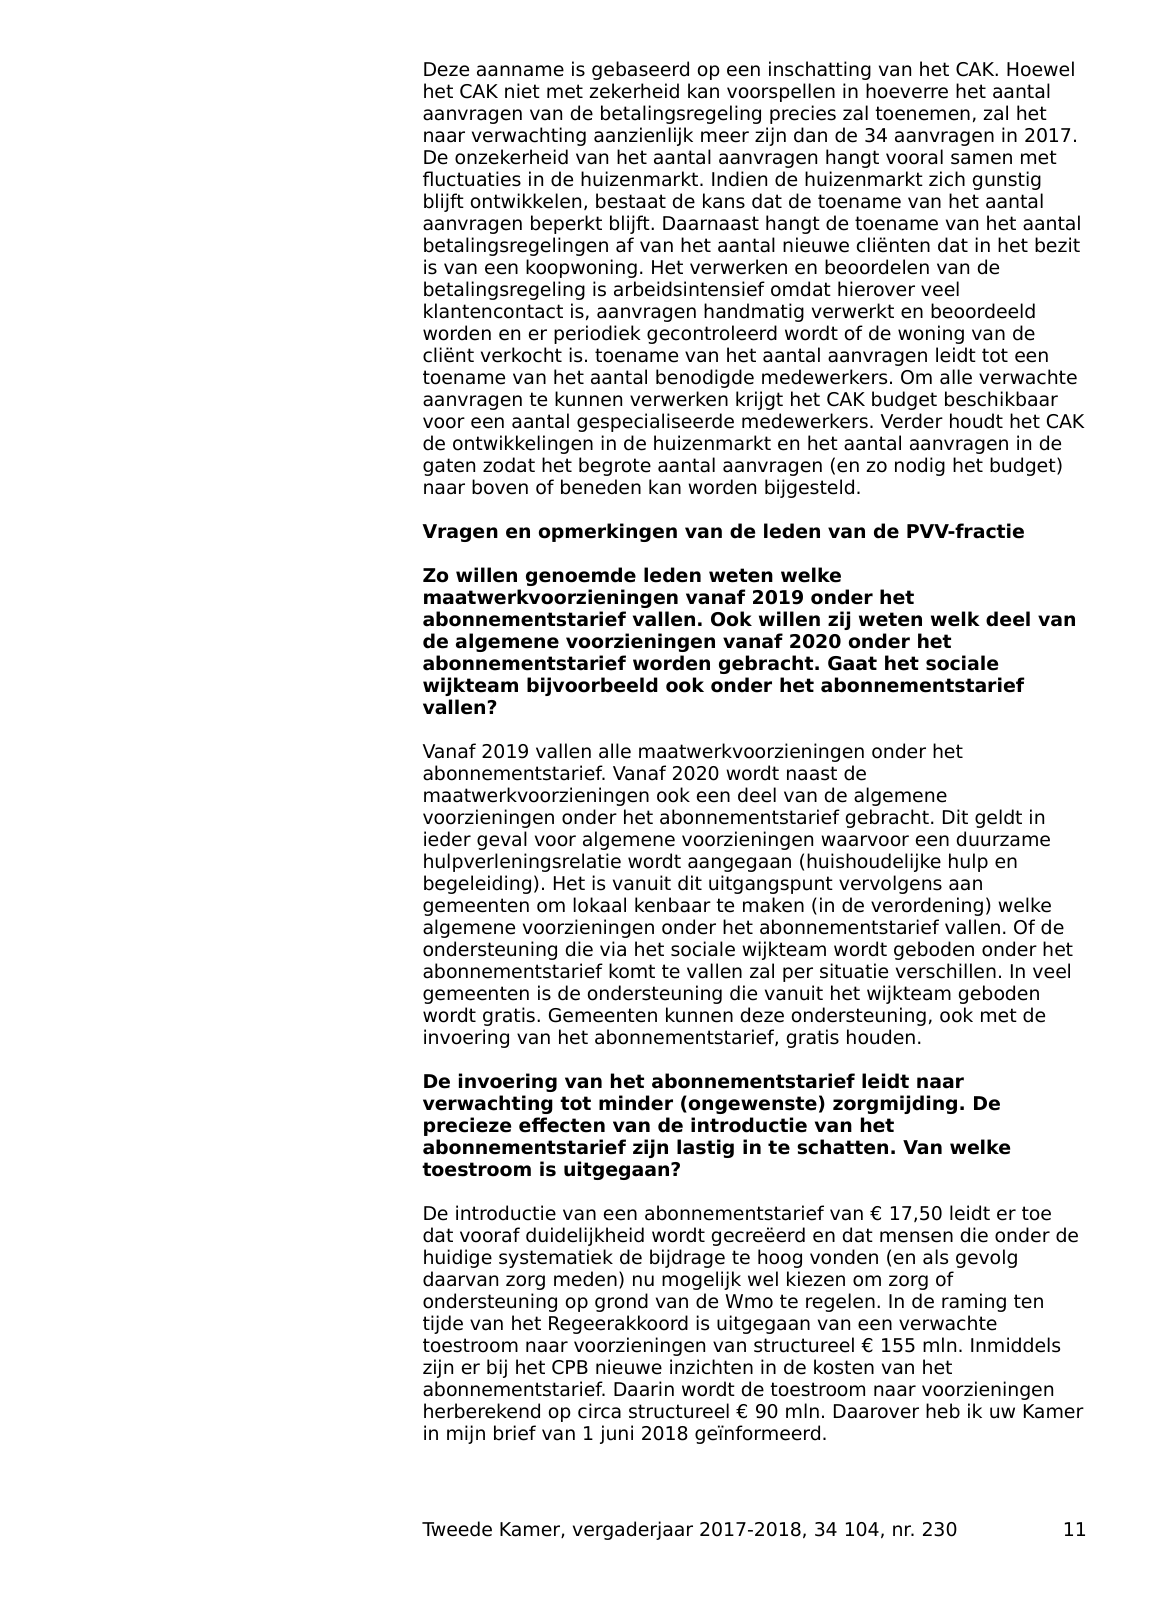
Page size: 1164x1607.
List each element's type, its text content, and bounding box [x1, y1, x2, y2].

text Deze aanname is gebaseerd op een inschatting van het CAK. Hoewel het CAK niet met zekerheid kan voorspellen in hoeverre het aantal aanvragen van de betalingsregeling precies zal toenemen, zal het naar verwachting aanzienlijk meer zijn dan de 34 aanvragen in 2017. De onzekerheid van het aantal aanvragen hangt vooral samen met fluctuaties in de huizenmarkt. Indien de huizenmarkt zich gunstig blijft ontwikkelen, bestaat de kans dat de toename van het aantal aanvragen beperkt blijft. Daarnaast hangt de toename van het aantal betalingsregelingen af van het aantal nieuwe cliënten dat in het bezit is van een koopwoning. Het verwerken en beoordelen van de betalingsregeling is arbeidsintensief omdat hierover veel klantencontact is, aanvragen handmatig verwerkt en beoordeeld worden en er periodiek gecontroleerd wordt of de woning van de cliënt verkocht is. toename van het aantal aanvragen leidt tot een toename van het aantal benodigde medewerkers. Om alle verwachte aanvragen te kunnen verwerken krijgt het CAK budget beschikbaar voor een aantal gespecialiseerde medewerkers. Verder houdt het CAK de ontwikkelingen in de huizenmarkt en het aantal aanvragen in de gaten zodat het begrote aantal aanvragen (en zo nodig het budget) naar boven of beneden kan worden bijgesteld. [422, 59, 1087, 499]
text De invoering van het abonnementstarief leidt naar verwachting tot minder (ongewenste) zorgmijding. De precieze effecten van de introductie van het abonnementstarief zijn lastig in te schatten. Van welke toestroom is uitgegaan? [422, 1071, 1087, 1181]
text Zo willen genoemde leden weten welke maatwerkvoorzieningen vanaf 2019 onder het abonnementstarief vallen. Ook willen zij weten welk deel van de algemene voorzieningen vanaf 2020 onder het abonnementstarief worden gebracht. Gaat het sociale wijkteam bijvoorbeeld ook onder het abonnementstarief vallen? [422, 565, 1087, 719]
subtitle Vragen en opmerkingen van de leden van de PVV-fractie [422, 521, 1087, 543]
text De introductie van een abonnementstarief van € 17,50 leidt er toe dat vooraf duidelijkheid wordt gecreëerd en dat mensen die onder de huidige systematiek de bijdrage te hoog vonden (en als gevolg daarvan zorg meden) nu mogelijk wel kiezen om zorg of ondersteuning op grond van de Wmo te regelen. In de raming ten tijde van het Regeerakkoord is uitgegaan van een verwachte toestroom naar voorzieningen van structureel € 155 mln. Inmiddels zijn er bij het CPB nieuwe inzichten in de kosten van het abonnementstarief. Daarin wordt de toestroom naar voorzieningen herberekend op circa structureel € 90 mln. Daarover heb ik uw Kamer in mijn brief van 1 juni 2018 geïnformeerd. [422, 1203, 1087, 1445]
text Vanaf 2019 vallen alle maatwerkvoorzieningen onder het abonnementstarief. Vanaf 2020 wordt naast de maatwerkvoorzieningen ook een deel van de algemene voorzieningen onder het abonnementstarief gebracht. Dit geldt in ieder geval voor algemene voorzieningen waarvoor een duurzame hulpverleningsrelatie wordt aangegaan (huishoudelijke hulp en begeleiding). Het is vanuit dit uitgangspunt vervolgens aan gemeenten om lokaal kenbaar te maken (in de verordening) welke algemene voorzieningen onder het abonnementstarief vallen. Of de ondersteuning die via het sociale wijkteam wordt geboden onder het abonnementstarief komt te vallen zal per situatie verschillen. In veel gemeenten is de ondersteuning die vanuit het wijkteam geboden wordt gratis. Gemeenten kunnen deze ondersteuning, ook met de invoering van het abonnementstarief, gratis houden. [422, 741, 1087, 1049]
